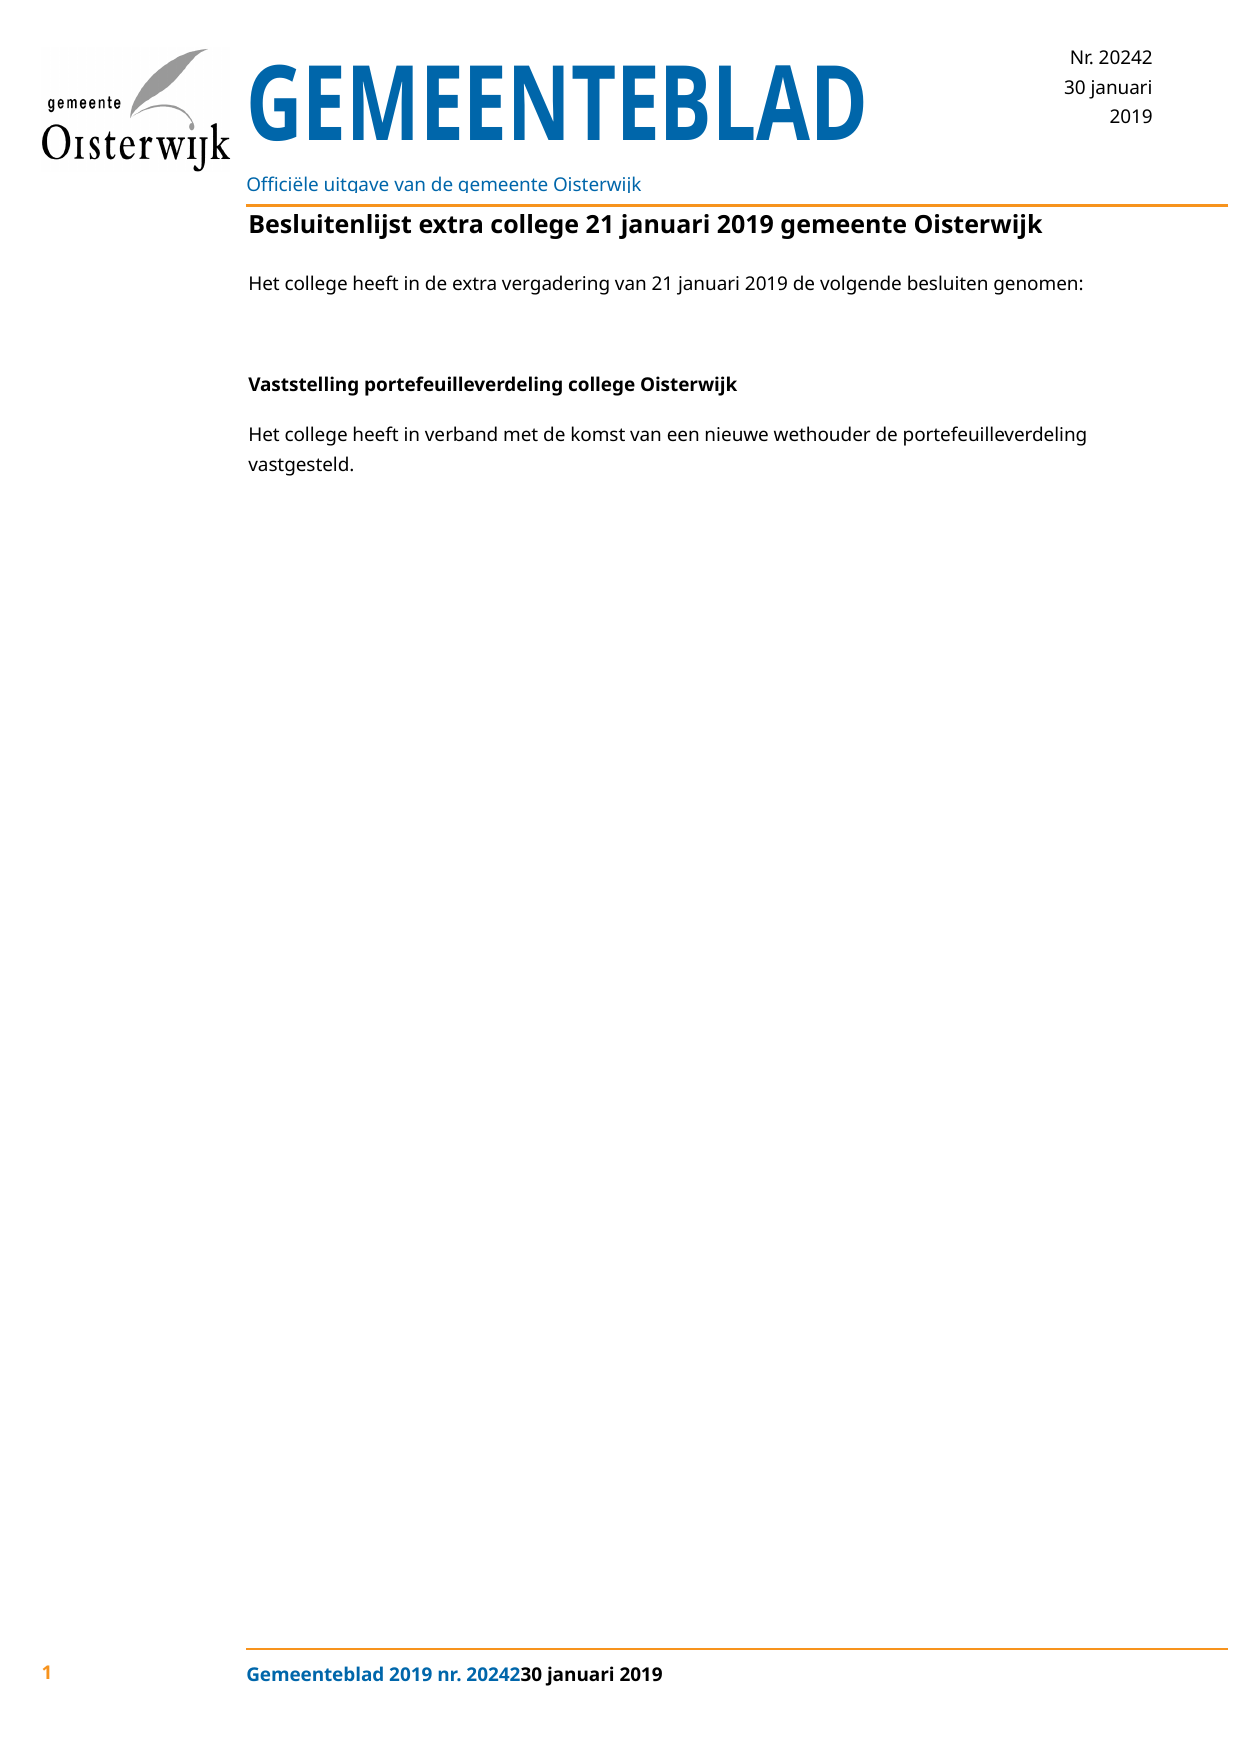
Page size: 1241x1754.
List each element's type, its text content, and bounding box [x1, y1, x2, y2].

text Besluitenlijst extra college 21 januari 2019 gemeente Oisterwijk [248, 207, 1152, 241]
text Het college heeft in verband met de komst van een nieuwe wethouder de portefeuilleverdeling vastgesteld. [248, 422, 1152, 477]
text Vaststelling portefeuilleverdeling college Oisterwijk [248, 371, 1152, 397]
text Het college heeft in de extra vergadering van 21 januari 2019 de volgende besluiten genomen: [248, 270, 1152, 296]
picture [41, 47, 231, 172]
